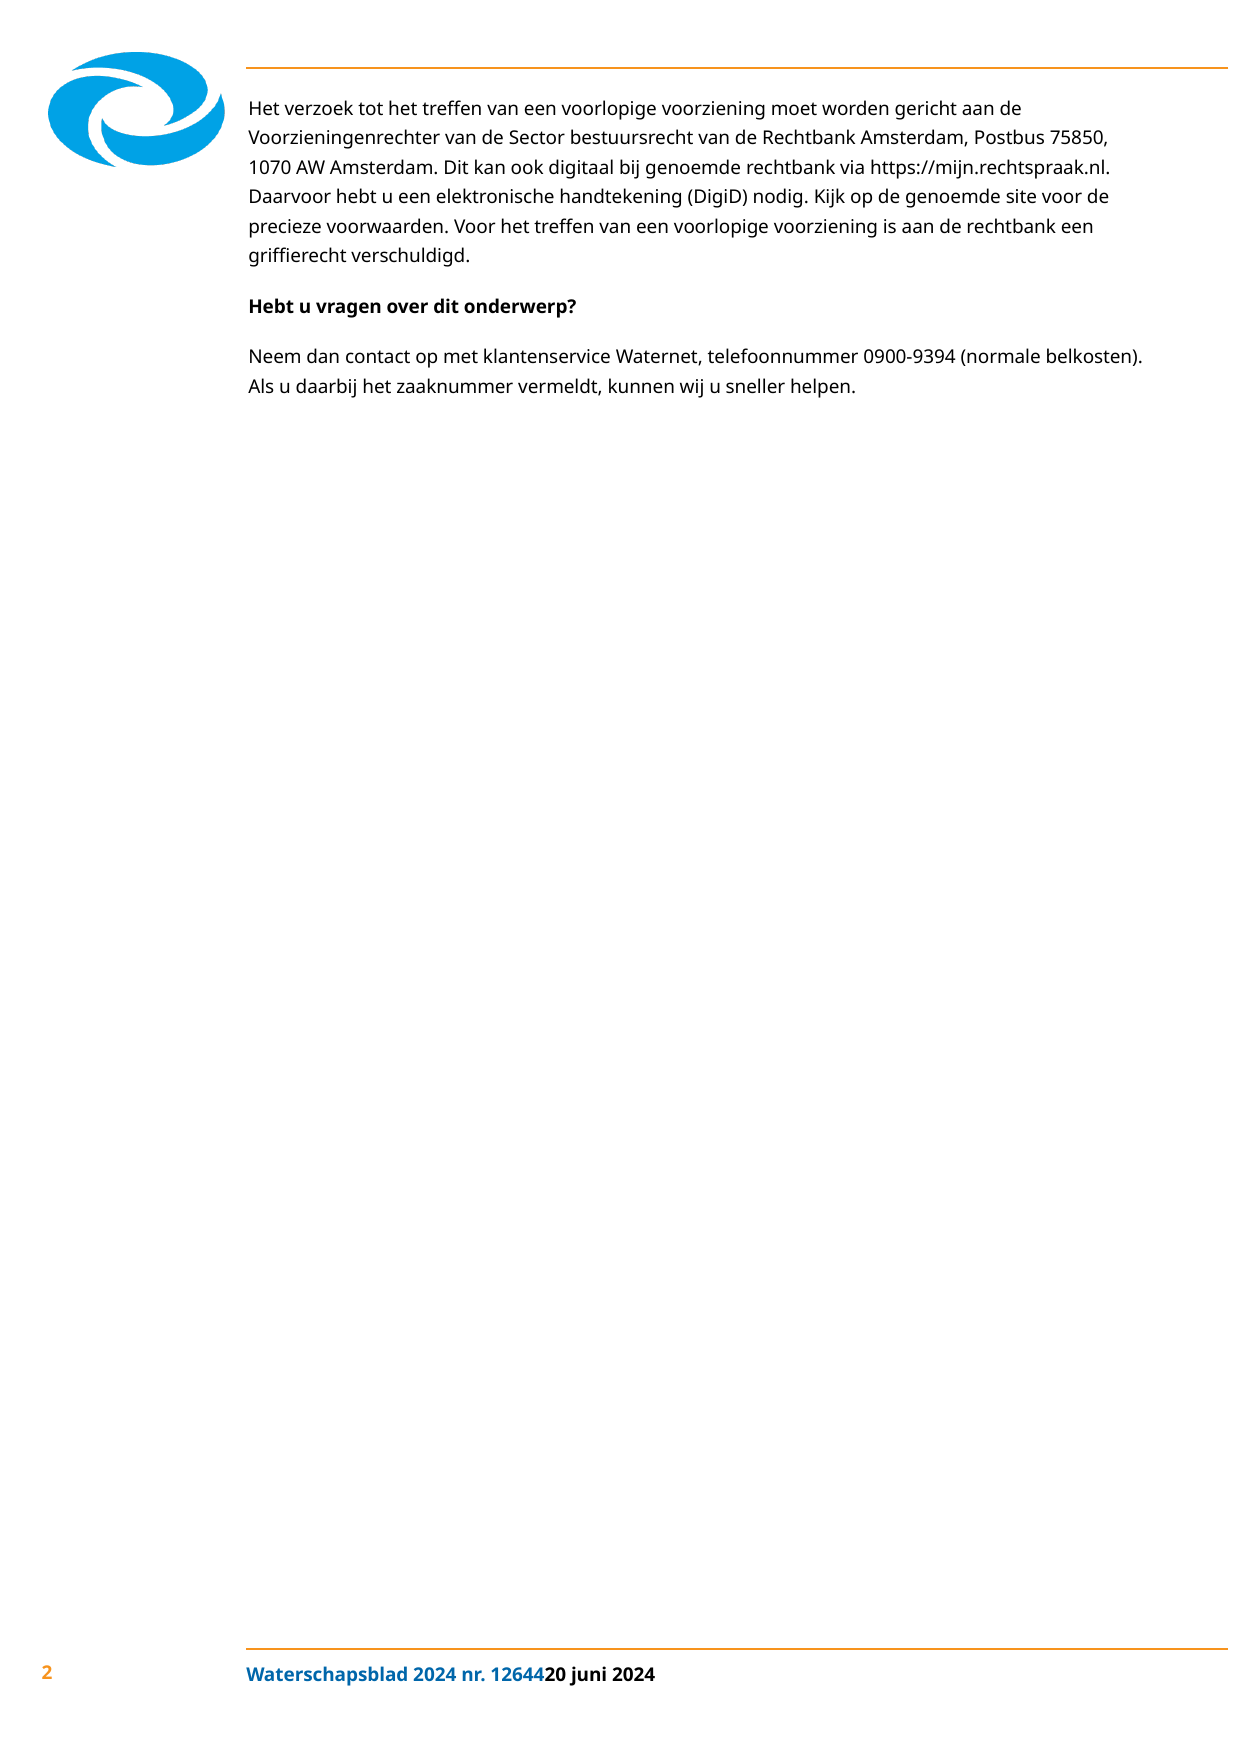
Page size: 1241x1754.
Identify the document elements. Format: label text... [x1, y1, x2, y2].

text Neem dan contact op met klantenservice Waternet, telefoonnummer 0900-9394 (normale belkosten). Als u daarbij het zaaknummer vermeldt, kunnen wij u sneller helpen. [248, 343, 1152, 399]
text Het verzoek tot het treffen van een voorlopige voorziening moet worden gericht aan de Voorzieningenrechter van de Sector bestuursrecht van de Rechtbank Amsterdam, Postbus 75850, 1070 AW Amsterdam. Dit kan ook digitaal bij genoemde rechtbank via https://mijn.rechtspraak.nl. Daarvoor hebt u een elektronische handtekening (DigiD) nodig. Kijk op de genoemde site voor de precieze voorwaarden. Voor het treffen van een voorlopige voorziening is aan de rechtbank een griffierecht verschuldigd. [248, 95, 1152, 268]
picture [41, 47, 231, 172]
text Hebt u vragen over dit onderwerp? [248, 293, 1152, 319]
